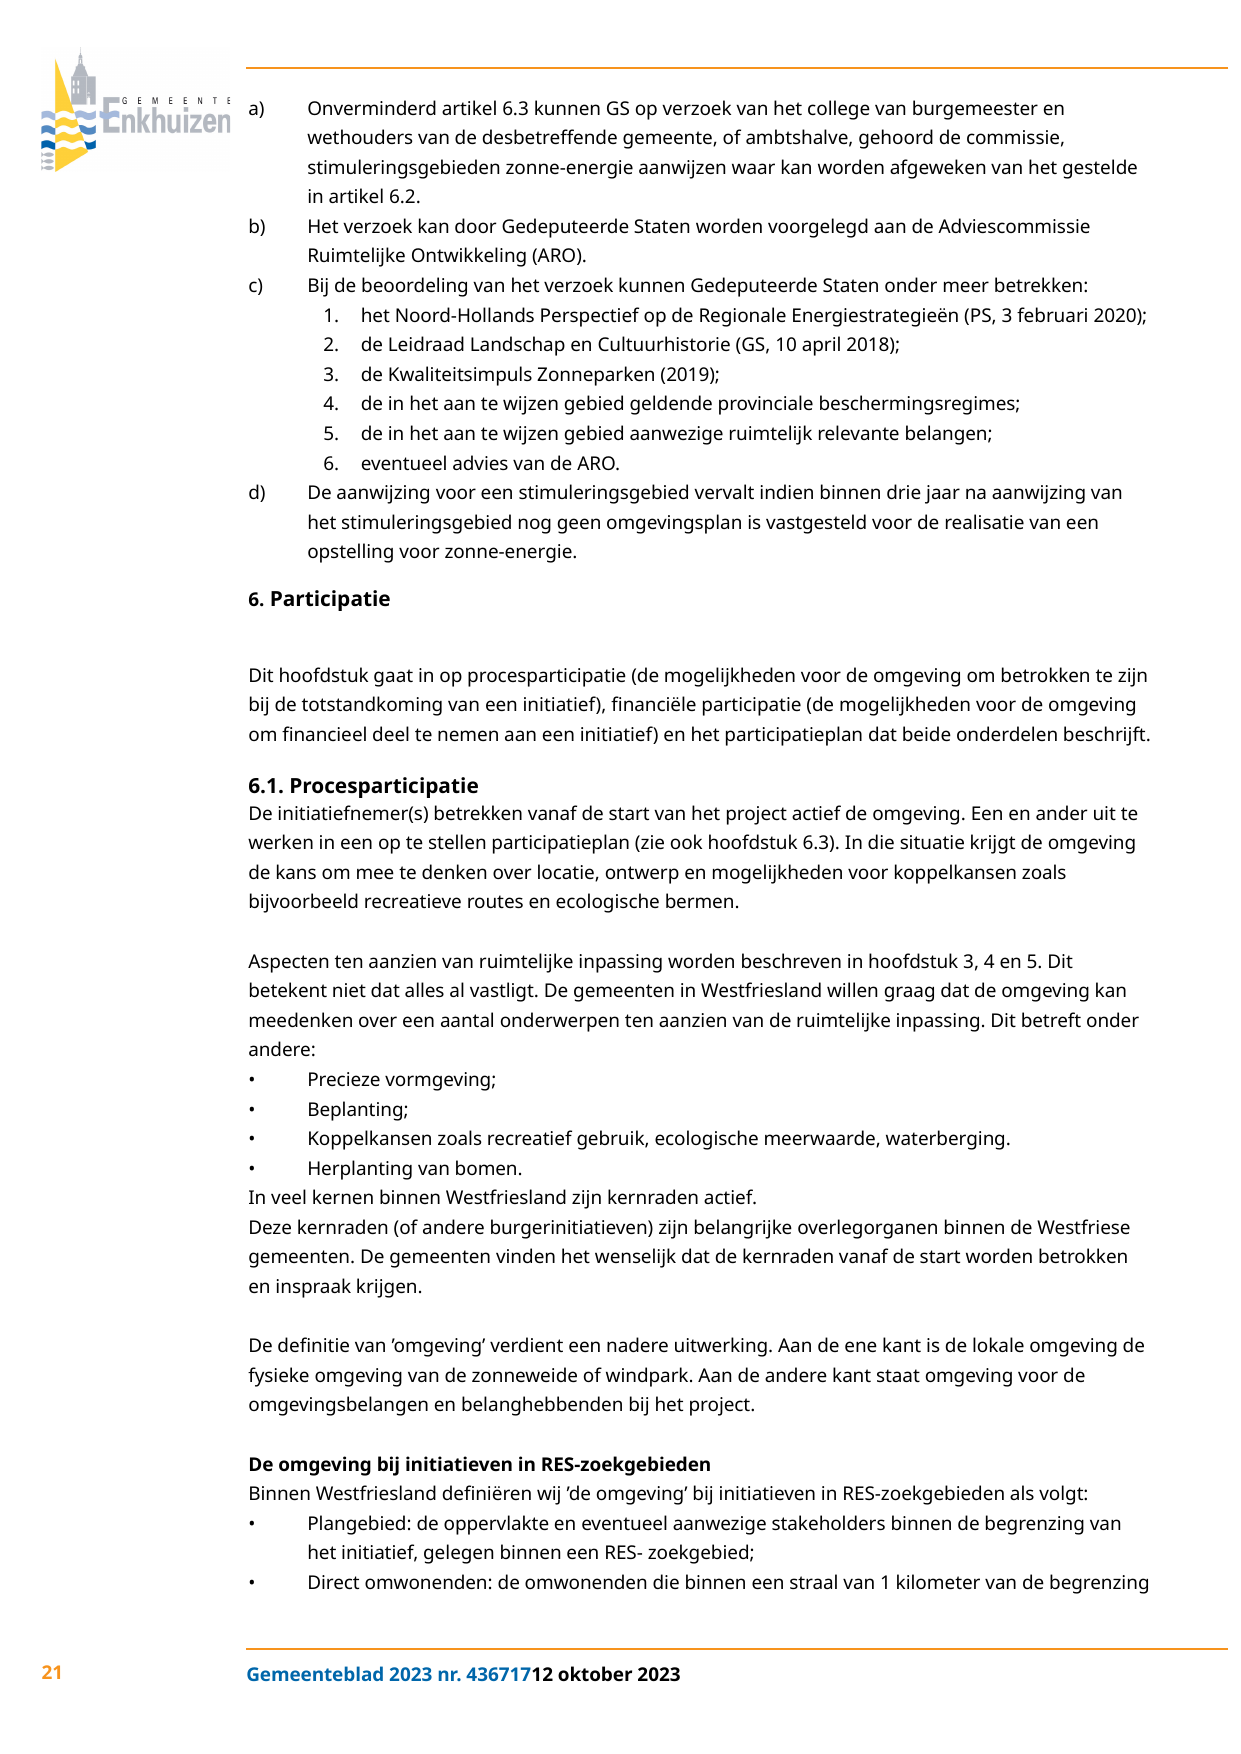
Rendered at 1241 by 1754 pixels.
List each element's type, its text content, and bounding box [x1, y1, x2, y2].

list De aanwijzing voor een stimuleringsgebied vervalt indien binnen drie jaar na aanwijzing van het stimuleringsgebied nog geen omgevingsplan is vastgesteld voor de realisatie van een opstelling voor zonne-energie. [248, 479, 1152, 564]
text De definitie van ’omgeving’ verdient een nadere uitwerking. Aan de ene kant is de lokale omgeving de fysieke omgeving van de zonneweide of windpark. Aan de andere kant staat omgeving voor de omgevingsbelangen en belanghebbenden bij het project. [248, 1332, 1152, 1417]
list het Noord-Hollands Perspectief op de Regionale Energiestrategieën (PS, 3 februari 2020); [323, 302, 1152, 328]
list Het verzoek kan door Gedeputeerde Staten worden voorgelegd aan de Adviescommissie Ruimtelijke Ontwikkeling (ARO). [248, 213, 1152, 268]
list Beplanting; [248, 1096, 1152, 1121]
text Aspecten ten aanzien van ruimtelijke inpassing worden beschreven in hoofdstuk 3, 4 en 5. Dit betekent niet dat alles al vastligt. De gemeenten in Westfriesland willen graag dat de omgeving kan meedenken over een aantal onderwerpen ten aanzien van de ruimtelijke inpassing. Dit betreft onder andere: [248, 948, 1152, 1062]
list Plangebied: de oppervlakte en eventueel aanwezige stakeholders binnen de begrenzing van het initiatief, gelegen binnen een RES- zoekgebied; [248, 1510, 1152, 1565]
text Binnen Westfriesland definiëren wij ’de omgeving’ bij initiatieven in RES-zoekgebieden als volgt: [248, 1480, 1152, 1506]
picture [41, 47, 231, 172]
list Koppelkansen zoals recreatief gebruik, ecologische meerwaarde, waterberging. [248, 1125, 1152, 1151]
list eventueel advies van de ARO. [323, 450, 1152, 476]
list de in het aan te wijzen gebied geldende provinciale beschermingsregimes; [323, 391, 1152, 416]
text De omgeving bij initiatieven in RES-zoekgebieden [248, 1451, 1152, 1476]
list Bij de beoordeling van het verzoek kunnen Gedeputeerde Staten onder meer betrekken: [248, 272, 1152, 298]
list Direct omwonenden: de omwonenden die binnen een straal van 1 kilometer van de begrenzing [248, 1569, 1152, 1595]
text 6. Participatie [248, 584, 1152, 613]
text Deze kernraden (of andere burgerinitiatieven) zijn belangrijke overlegorganen binnen de Westfriese gemeenten. De gemeenten vinden het wenselijk dat de kernraden vanaf de start worden betrokken en inspraak krijgen. [248, 1214, 1152, 1299]
text In veel kernen binnen Westfriesland zijn kernraden actief. [248, 1184, 1152, 1210]
text 6.1. Procesparticipatie [248, 771, 1152, 800]
list Precieze vormgeving; [248, 1066, 1152, 1092]
list de Kwaliteitsimpuls Zonneparken (2019); [323, 361, 1152, 387]
list de Leidraad Landschap en Cultuurhistorie (GS, 10 april 2018); [323, 331, 1152, 357]
list Onverminderd artikel 6.3 kunnen GS op verzoek van het college van burgemeester en wethouders van de desbetreffende gemeente, of ambtshalve, gehoord de commissie, stimuleringsgebieden zonne-energie aanwijzen waar kan worden afgeweken van het gestelde in artikel 6.2. [248, 95, 1152, 209]
text De initiatiefnemer(s) betrekken vanaf de start van het project actief de omgeving. Een en ander uit te werken in een op te stellen participatieplan (zie ook hoofdstuk 6.3). In die situatie krijgt de omgeving de kans om mee te denken over locatie, ontwerp en mogelijkheden voor koppelkansen zoals bijvoorbeeld recreatieve routes en ecologische bermen. [248, 800, 1152, 914]
list Herplanting van bomen. [248, 1155, 1152, 1181]
list de in het aan te wijzen gebied aanwezige ruimtelijk relevante belangen; [323, 420, 1152, 446]
text Dit hoofdstuk gaat in op procesparticipatie (de mogelijkheden voor de omgeving om betrokken te zijn bij de totstandkoming van een initiatief), financiële participatie (de mogelijkheden voor de omgeving om financieel deel te nemen aan een initiatief) en het participatieplan dat beide onderdelen beschrijft. [248, 662, 1152, 747]
